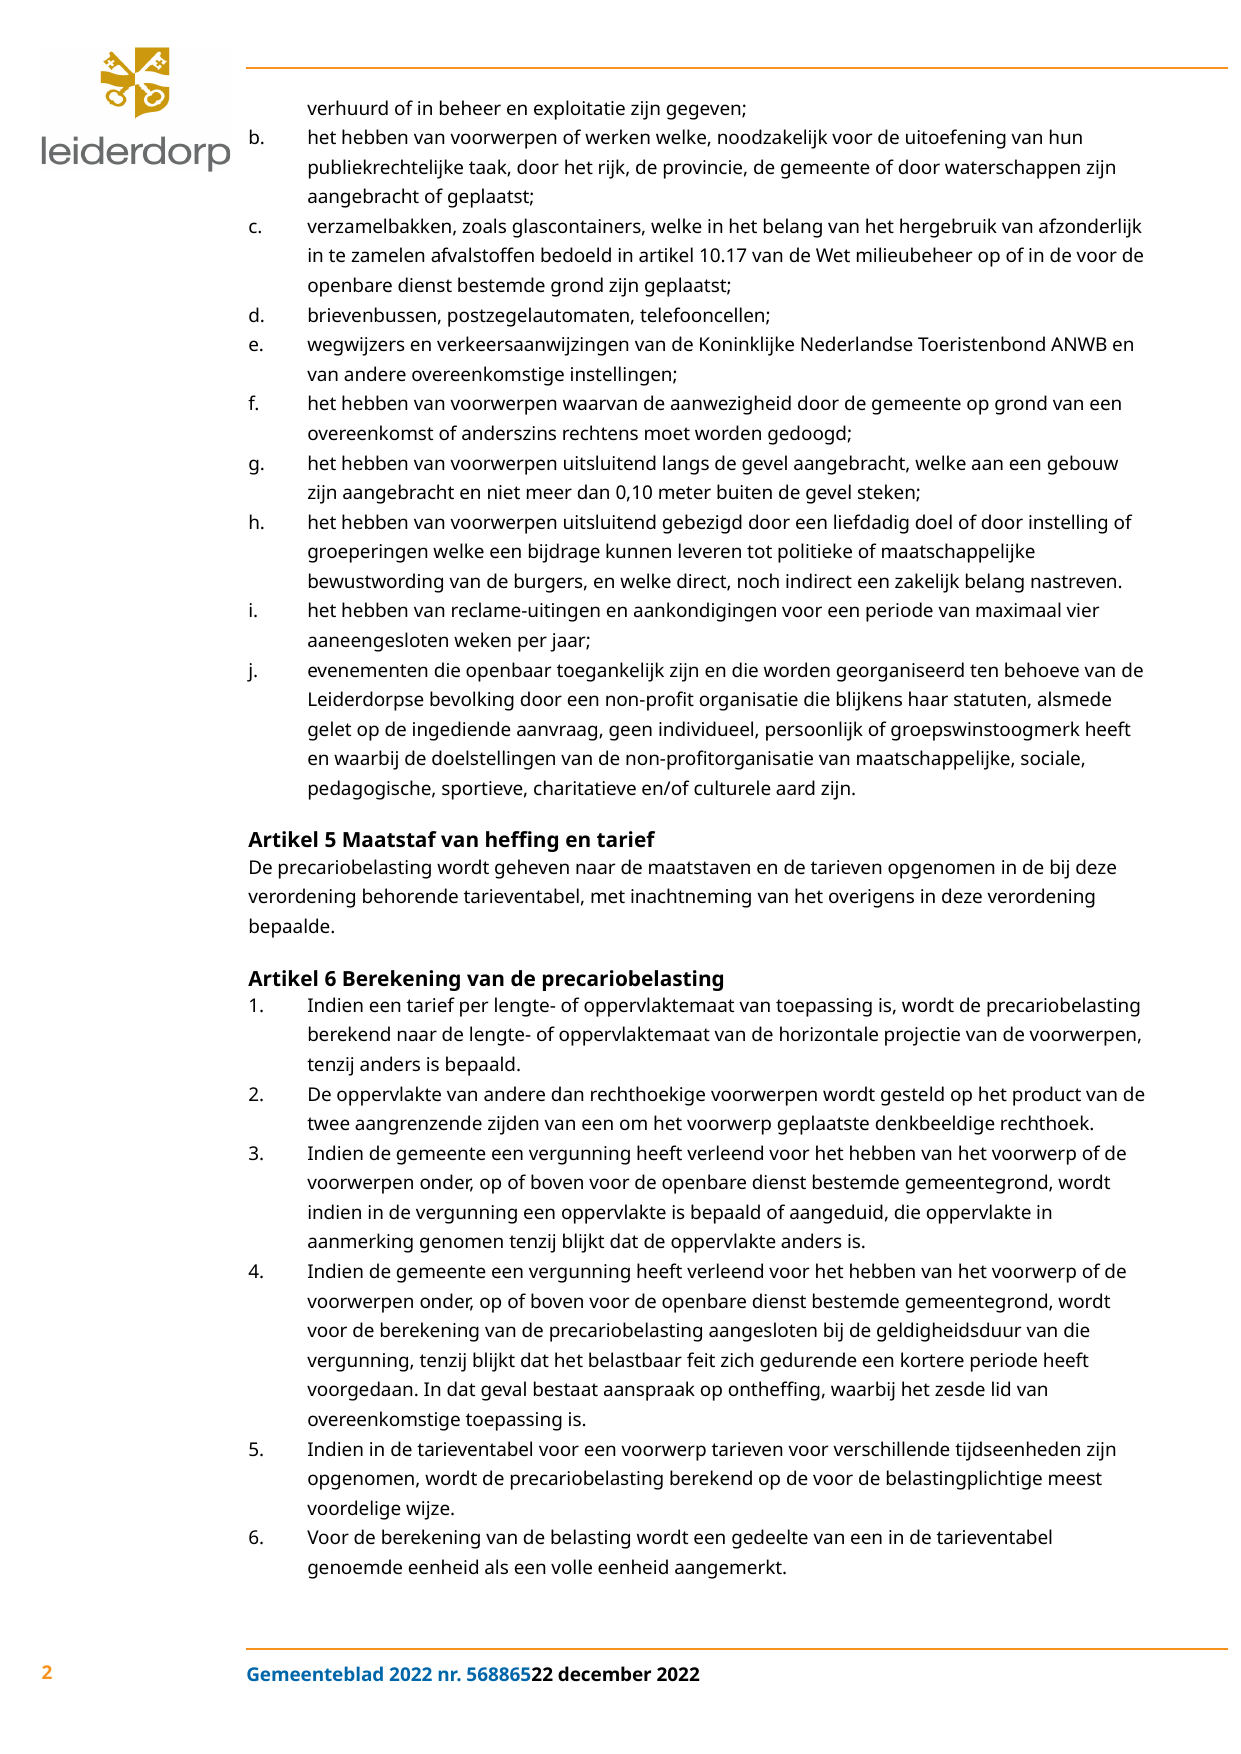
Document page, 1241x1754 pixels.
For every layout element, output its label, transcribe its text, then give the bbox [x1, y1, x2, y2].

list wegwijzers en verkeersaanwijzingen van de Koninklijke Nederlandse Toeristenbond ANWB en van andere overeenkomstige instellingen; [248, 331, 1152, 387]
picture [41, 47, 231, 172]
list Indien de gemeente een vergunning heeft verleend voor het hebben van het voorwerp of de voorwerpen onder, op of boven voor de openbare dienst bestemde gemeentegrond, wordt voor de berekening van de precariobelasting aangesloten bij de geldigheidsduur van die vergunning, tenzij blijkt dat het belastbaar feit zich gedurende een kortere periode heeft voorgedaan. In dat geval bestaat aanspraak op ontheffing, waarbij het zesde lid van overeenkomstige toepassing is. [248, 1258, 1152, 1432]
text De precariobelasting wordt geheven naar de maatstaven en de tarieven opgenomen in de bij deze verordening behorende tarieventabel, met inachtneming van het overigens in deze verordening bepaalde. [248, 854, 1152, 939]
list het hebben van voorwerpen uitsluitend langs de gevel aangebracht, welke aan een gebouw zijn aangebracht en niet meer dan 0,10 meter buiten de gevel steken; [248, 450, 1152, 505]
list Voor de berekening van de belasting wordt een gedeelte van een in de tarieventabel genoemde eenheid als een volle eenheid aangemerkt. [248, 1524, 1152, 1580]
list Indien de gemeente een vergunning heeft verleend voor het hebben van het voorwerp of de voorwerpen onder, op of boven voor de openbare dienst bestemde gemeentegrond, wordt indien in de vergunning een oppervlakte is bepaald of aangeduid, die oppervlakte in aanmerking genomen tenzij blijkt dat de oppervlakte anders is. [248, 1140, 1152, 1254]
list verzamelbakken, zoals glascontainers, welke in het belang van het hergebruik van afzonderlijk in te zamelen afvalstoffen bedoeld in artikel 10.17 van de Wet milieubeheer op of in de voor de openbare dienst bestemde grond zijn geplaatst; [248, 213, 1152, 298]
list het hebben van voorwerpen of werken welke, noodzakelijk voor de uitoefening van hun publiekrechtelijke taak, door het rijk, de provincie, de gemeente of door waterschappen zijn aangebracht of geplaatst; [248, 124, 1152, 209]
list De oppervlakte van andere dan rechthoekige voorwerpen wordt gesteld op het product van de twee aangrenzende zijden van een om het voorwerp geplaatste denkbeeldige rechthoek. [248, 1081, 1152, 1136]
list brievenbussen, postzegelautomaten, telefooncellen; [248, 302, 1152, 328]
list Indien in de tarieventabel voor een voorwerp tarieven voor verschillende tijdseenheden zijn opgenomen, wordt de precariobelasting berekend op de voor de belastingplichtige meest voordelige wijze. [248, 1436, 1152, 1521]
list het hebben van reclame-uitingen en aankondigingen voor een periode van maximaal vier aaneengesloten weken per jaar; [248, 598, 1152, 653]
list het hebben van voorwerpen waarvan de aanwezigheid door de gemeente op grond van een overeenkomst of anderszins rechtens moet worden gedoogd; [248, 391, 1152, 446]
list evenementen die openbaar toegankelijk zijn en die worden georganiseerd ten behoeve van de Leiderdorpse bevolking door een non-profit organisatie die blijkens haar statuten, alsmede gelet op de ingediende aanvraag, geen individueel, persoonlijk of groepswinstoogmerk heeft en waarbij de doelstellingen van de non-profitorganisatie van maatschappelijke, sociale, pedagogische, sportieve, charitatieve en/of culturele aard zijn. [248, 657, 1152, 801]
list Indien een tarief per lengte- of oppervlaktemaat van toepassing is, wordt de precariobelasting berekend naar de lengte- of oppervlaktemaat van de horizontale projectie van de voorwerpen, tenzij anders is bepaald. [248, 992, 1152, 1077]
list het hebben van voorwerpen uitsluitend gebezigd door een liefdadig doel of door instelling of groeperingen welke een bijdrage kunnen leveren tot politieke of maatschappelijke bewustwording van de burgers, en welke direct, noch indirect een zakelijk belang nastreven. [248, 509, 1152, 594]
text Artikel 5 Maatstaf van heffing en tarief [248, 826, 1152, 854]
list verhuurd of in beheer en exploitatie zijn gegeven; [248, 95, 1152, 121]
text Artikel 6 Berekening van de precariobelasting [248, 964, 1152, 992]
